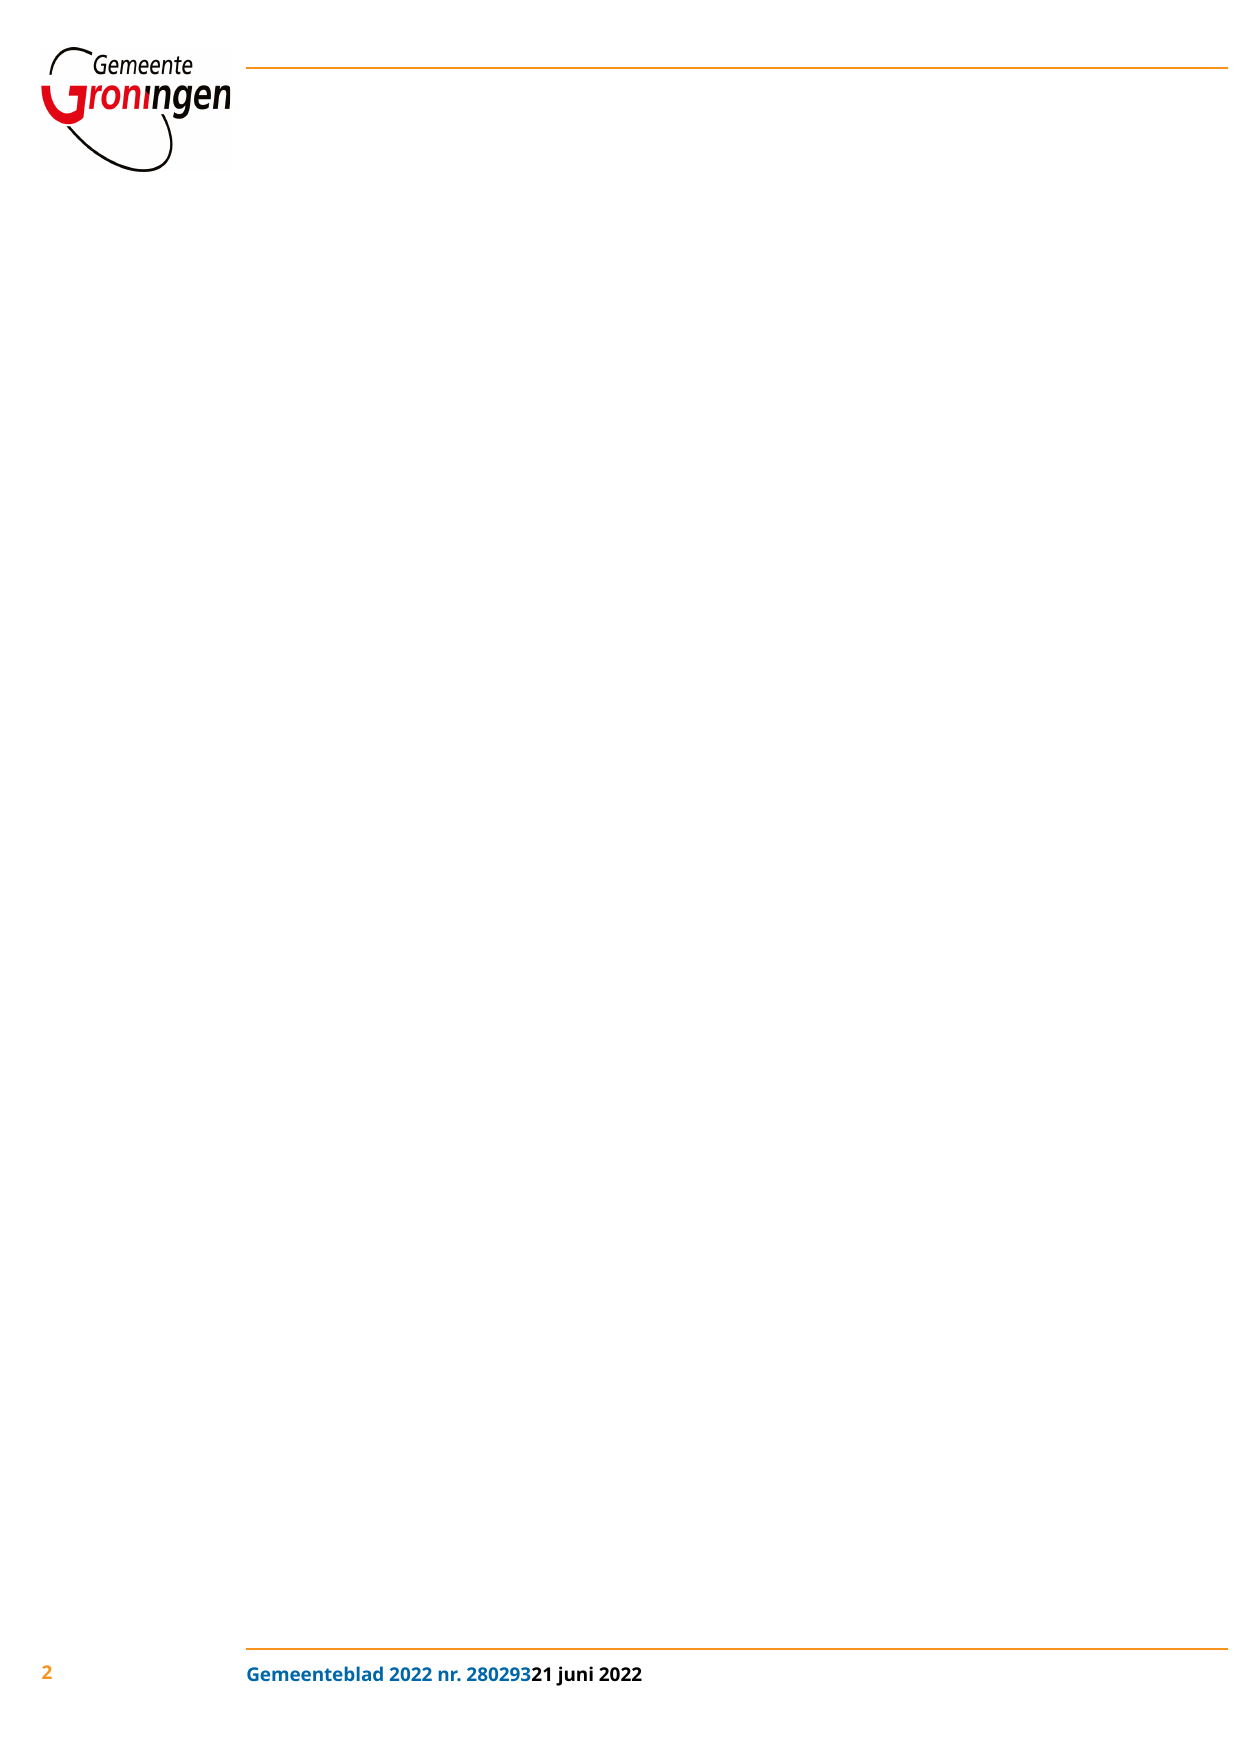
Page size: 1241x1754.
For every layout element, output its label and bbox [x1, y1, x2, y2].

picture [41, 47, 231, 172]
